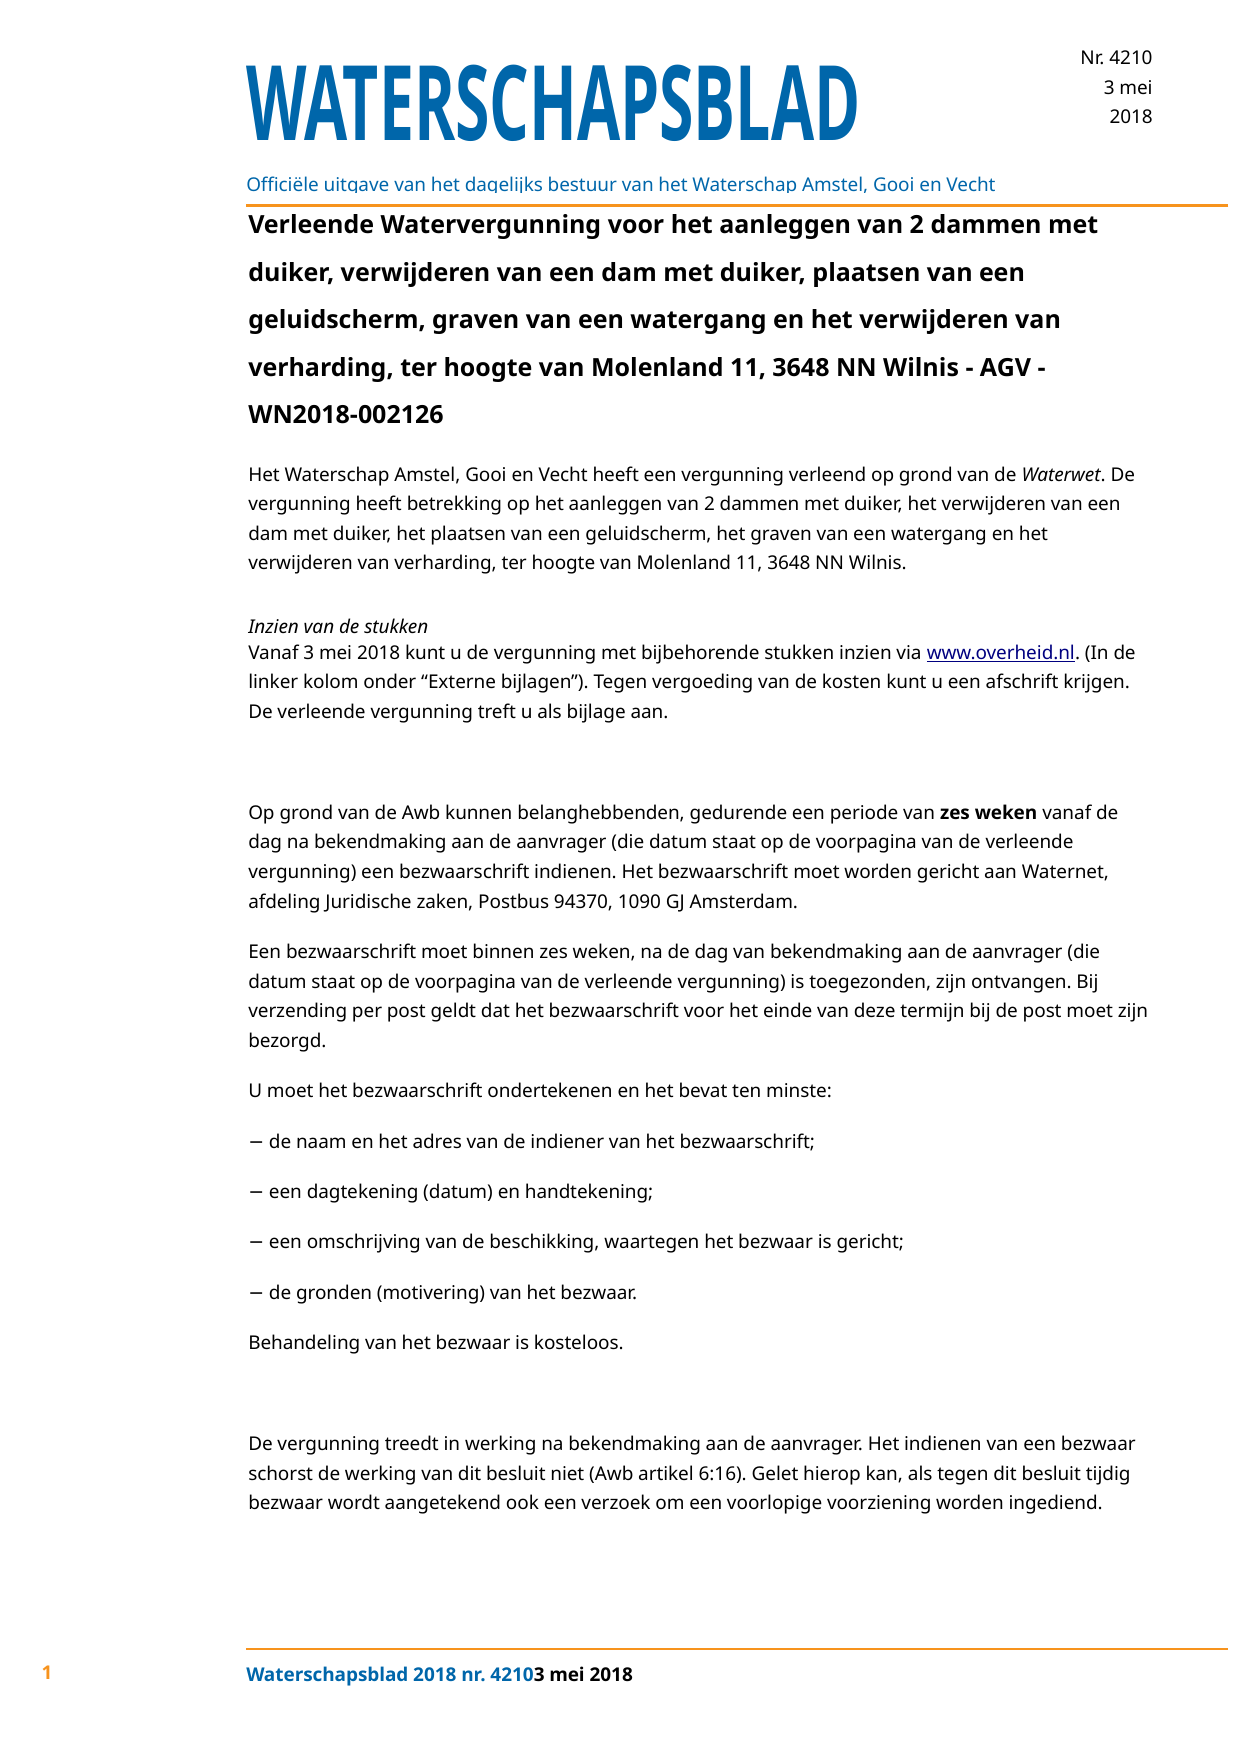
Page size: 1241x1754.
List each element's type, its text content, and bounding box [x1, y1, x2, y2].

text Vanaf 3 mei 2018 kunt u de vergunning met bijbehorende stukken inzien via www.overheid.nl. (In de linker kolom onder “Externe bijlagen”). Tegen vergoeding van de kosten kunt u een afschrift krijgen. De verleende vergunning treft u als bijlage aan. [248, 639, 1152, 724]
text Op grond van de Awb kunnen belanghebbenden, gedurende een periode van zes weken vanaf de dag na bekendmaking aan de aanvrager (die datum staat op de voorpagina van de verleende vergunning) een bezwaarschrift indienen. Het bezwaarschrift moet worden gericht aan Waternet, afdeling Juridische zaken, Postbus 94370, 1090 GJ Amsterdam. [248, 799, 1152, 914]
text − de naam en het adres van de indiener van het bezwaarschrift; [248, 1128, 1152, 1154]
text − een dagtekening (datum) en handtekening; [248, 1178, 1152, 1204]
text − een omschrijving van de beschikking, waartegen het bezwaar is gericht; [248, 1229, 1152, 1254]
text − de gronden (motivering) van het bezwaar. [248, 1279, 1152, 1305]
text Een bezwaarschrift moet binnen zes weken, na de dag van bekendmaking aan de aanvrager (die datum staat op de voorpagina van de verleende vergunning) is toegezonden, zijn ontvangen. Bij verzending per post geldt dat het bezwaarschrift voor het einde van deze termijn bij de post moet zijn bezorgd. [248, 938, 1152, 1053]
text Verleende Watervergunning voor het aanleggen van 2 dammen met duiker, verwijderen van een dam met duiker, plaatsen van een geluidscherm, graven van een watergang en het verwijderen van verharding, ter hoogte van Molenland 11, 3648 NN Wilnis - AGV - WN2018-002126 [248, 207, 1152, 431]
text Het Waterschap Amstel, Gooi en Vecht heeft een vergunning verleend op grond van de Waterwet. De vergunning heeft betrekking op het aanleggen van 2 dammen met duiker, het verwijderen van een dam met duiker, het plaatsen van een geluidscherm, het graven van een watergang en het verwijderen van verharding, ter hoogte van Molenland 11, 3648 NN Wilnis. [248, 461, 1152, 575]
text Behandeling van het bezwaar is kosteloos. [248, 1329, 1152, 1355]
text Inzien van de stukken [248, 613, 1152, 639]
text De vergunning treedt in werking na bekendmaking aan de aanvrager. Het indienen van een bezwaar schorst de werking van dit besluit niet (Awb artikel 6:16). Gelet hierop kan, als tegen dit besluit tijdig bezwaar wordt aangetekend ook een verzoek om een voorlopige voorziening worden ingediend. [248, 1430, 1152, 1515]
picture [41, 47, 231, 172]
text U moet het bezwaarschrift ondertekenen en het bevat ten minste: [248, 1077, 1152, 1103]
